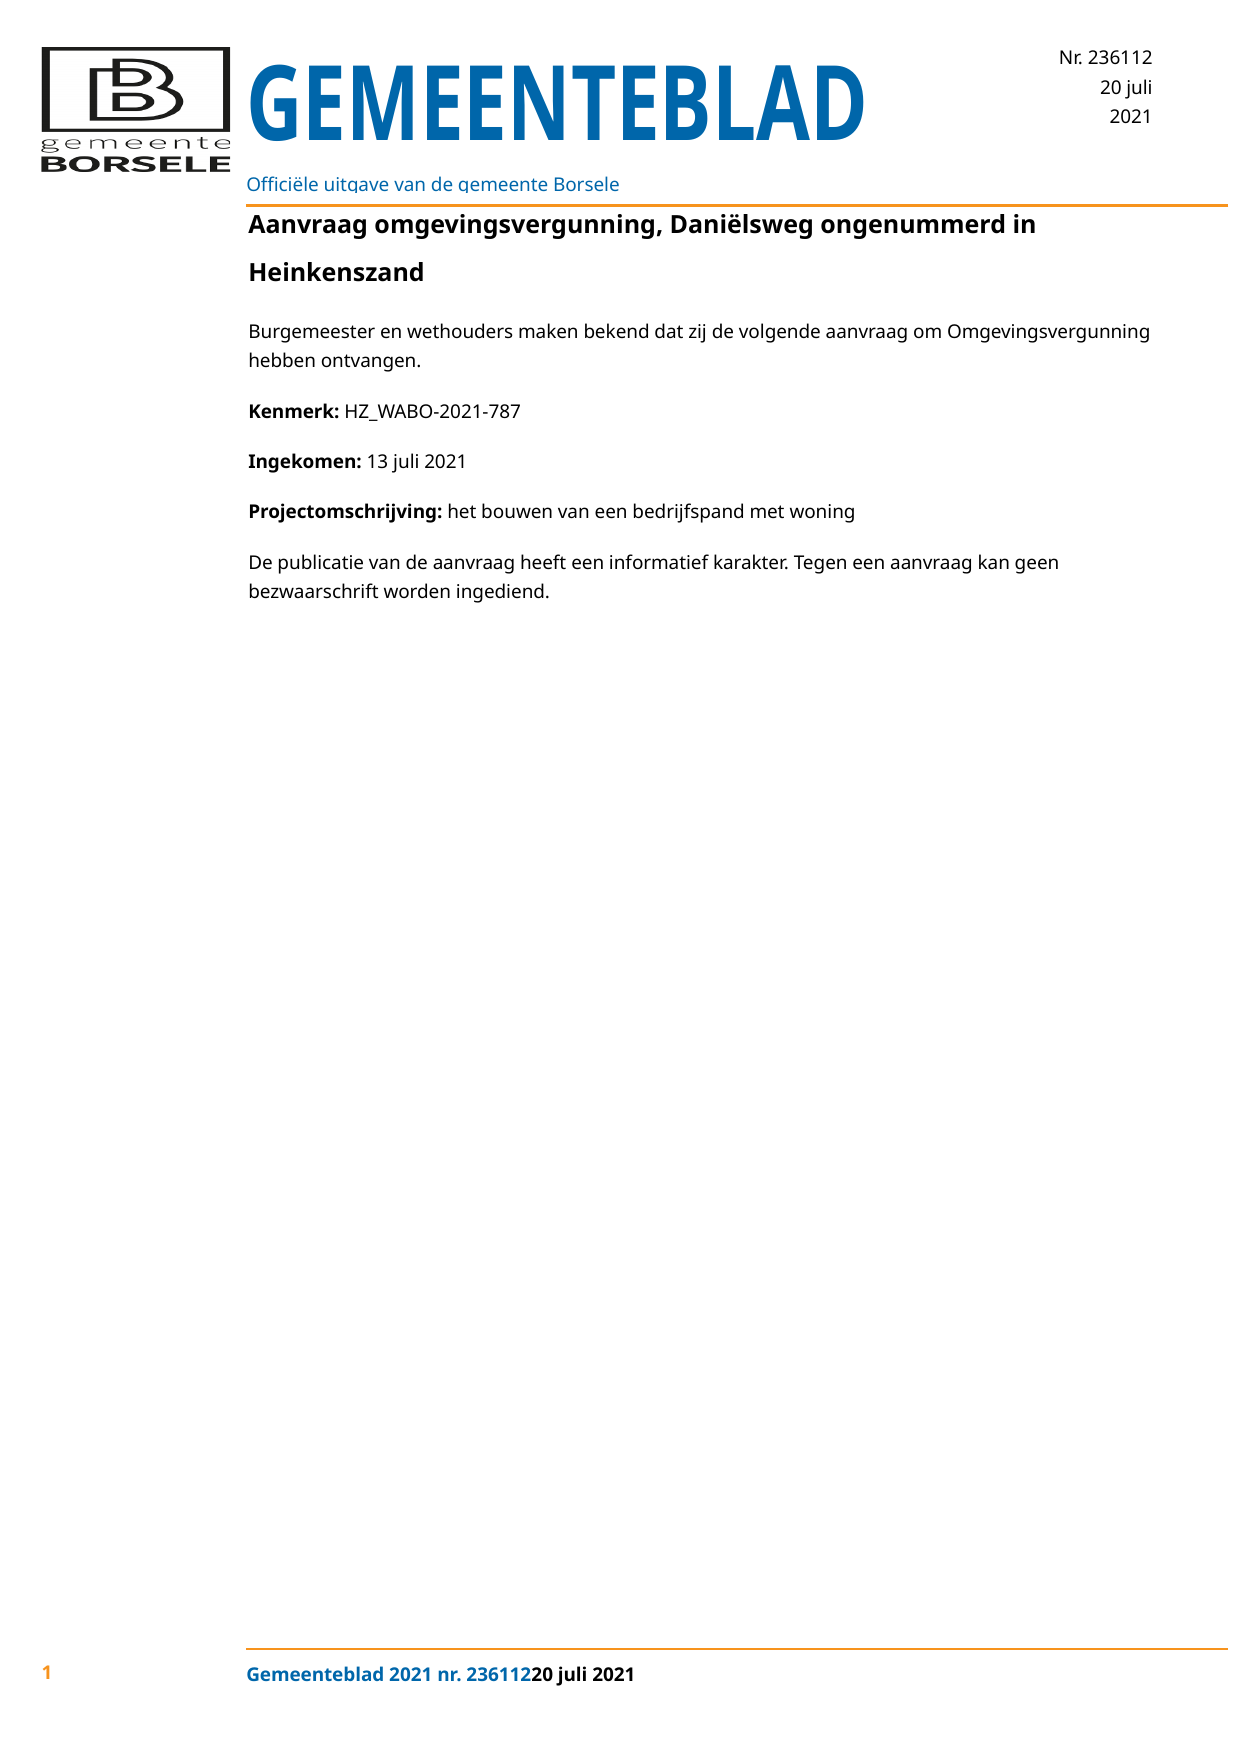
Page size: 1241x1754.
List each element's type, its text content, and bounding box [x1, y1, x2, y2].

text De publicatie van de aanvraag heeft een informatief karakter. Tegen een aanvraag kan geen bezwaarschrift worden ingediend. [248, 549, 1152, 604]
text Aanvraag omgevingsvergunning, Daniëlsweg ongenummerd in Heinkenszand [248, 207, 1152, 288]
picture [41, 47, 231, 172]
text Projectomschrijving: het bouwen van een bedrijfspand met woning [248, 499, 1152, 524]
text Ingekomen: 13 juli 2021 [248, 448, 1152, 474]
text Kenmerk: HZ_WABO-2021-787 [248, 398, 1152, 424]
text Burgemeester en wethouders maken bekend dat zij de volgende aanvraag om Omgevingsvergunning hebben ontvangen. [248, 318, 1152, 373]
